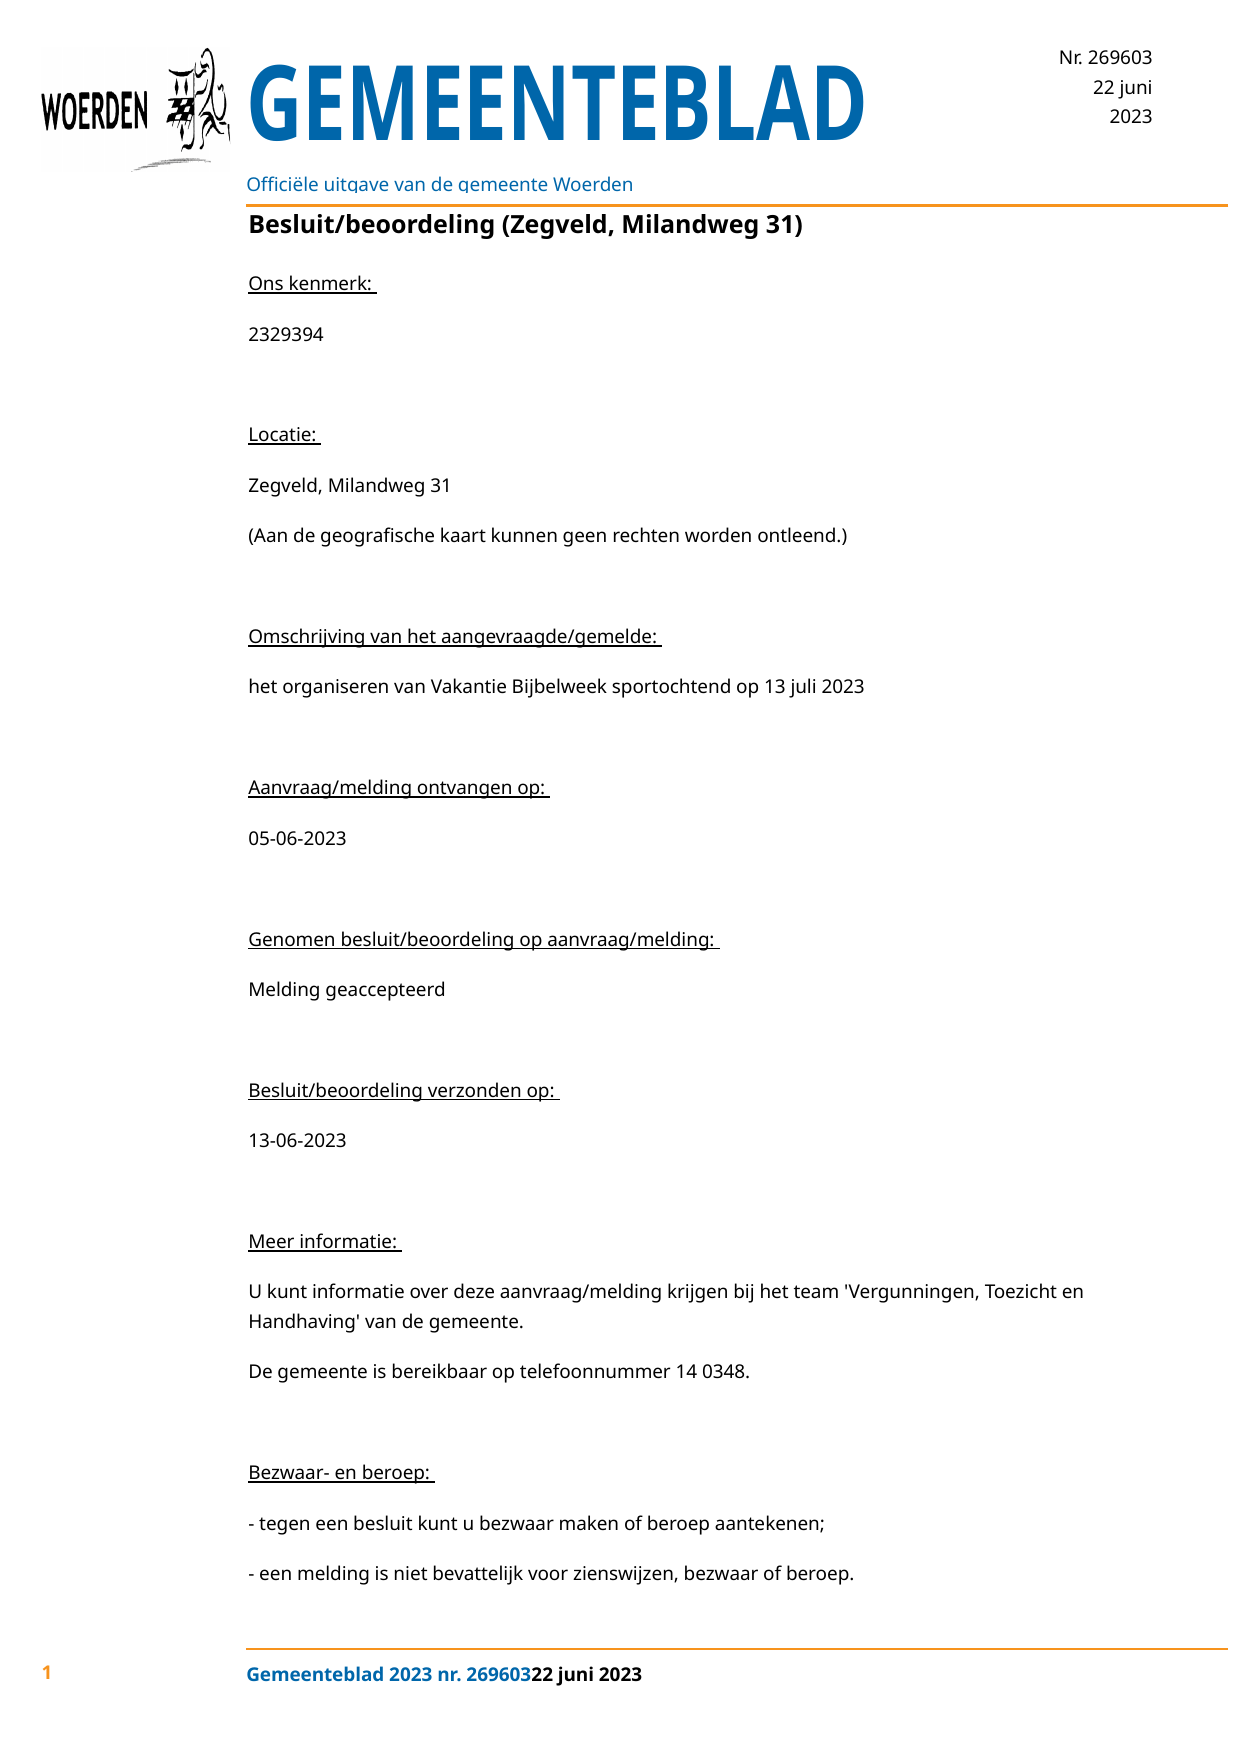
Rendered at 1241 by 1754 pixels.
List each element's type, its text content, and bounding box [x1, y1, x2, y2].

text Ons kenmerk: [248, 270, 1152, 296]
text 05-06-2023 [248, 825, 1152, 851]
text 2329394 [248, 321, 1152, 346]
text (Aan de geografische kaart kunnen geen rechten worden ontleend.) [248, 522, 1152, 548]
text Melding geaccepteerd [248, 976, 1152, 1002]
text Aanvraag/melding ontvangen op: [248, 774, 1152, 800]
text Meer informatie: [248, 1228, 1152, 1254]
text het organiseren van Vakantie Bijbelweek sportochtend op 13 juli 2023 [248, 674, 1152, 699]
text Locatie: [248, 422, 1152, 447]
text Besluit/beoordeling verzonden op: [248, 1077, 1152, 1103]
text Zegveld, Milandweg 31 [248, 472, 1152, 498]
picture [41, 47, 231, 172]
text Bezwaar- en beroep: [248, 1459, 1152, 1485]
text - een melding is niet bevattelijk voor zienswijzen, bezwaar of beroep. [248, 1560, 1152, 1586]
text U kunt informatie over deze aanvraag/melding krijgen bij het team 'Vergunningen, Toezicht en Handhaving' van de gemeente. [248, 1279, 1152, 1334]
text De gemeente is bereikbaar op telefoonnummer 14 0348. [248, 1359, 1152, 1384]
text - tegen een besluit kunt u bezwaar maken of beroep aantekenen; [248, 1510, 1152, 1536]
text Genomen besluit/beoordeling op aanvraag/melding: [248, 926, 1152, 951]
text Omschrijving van het aangevraagde/gemelde: [248, 623, 1152, 649]
text 13-06-2023 [248, 1127, 1152, 1153]
text Besluit/beoordeling (Zegveld, Milandweg 31) [248, 207, 1152, 241]
